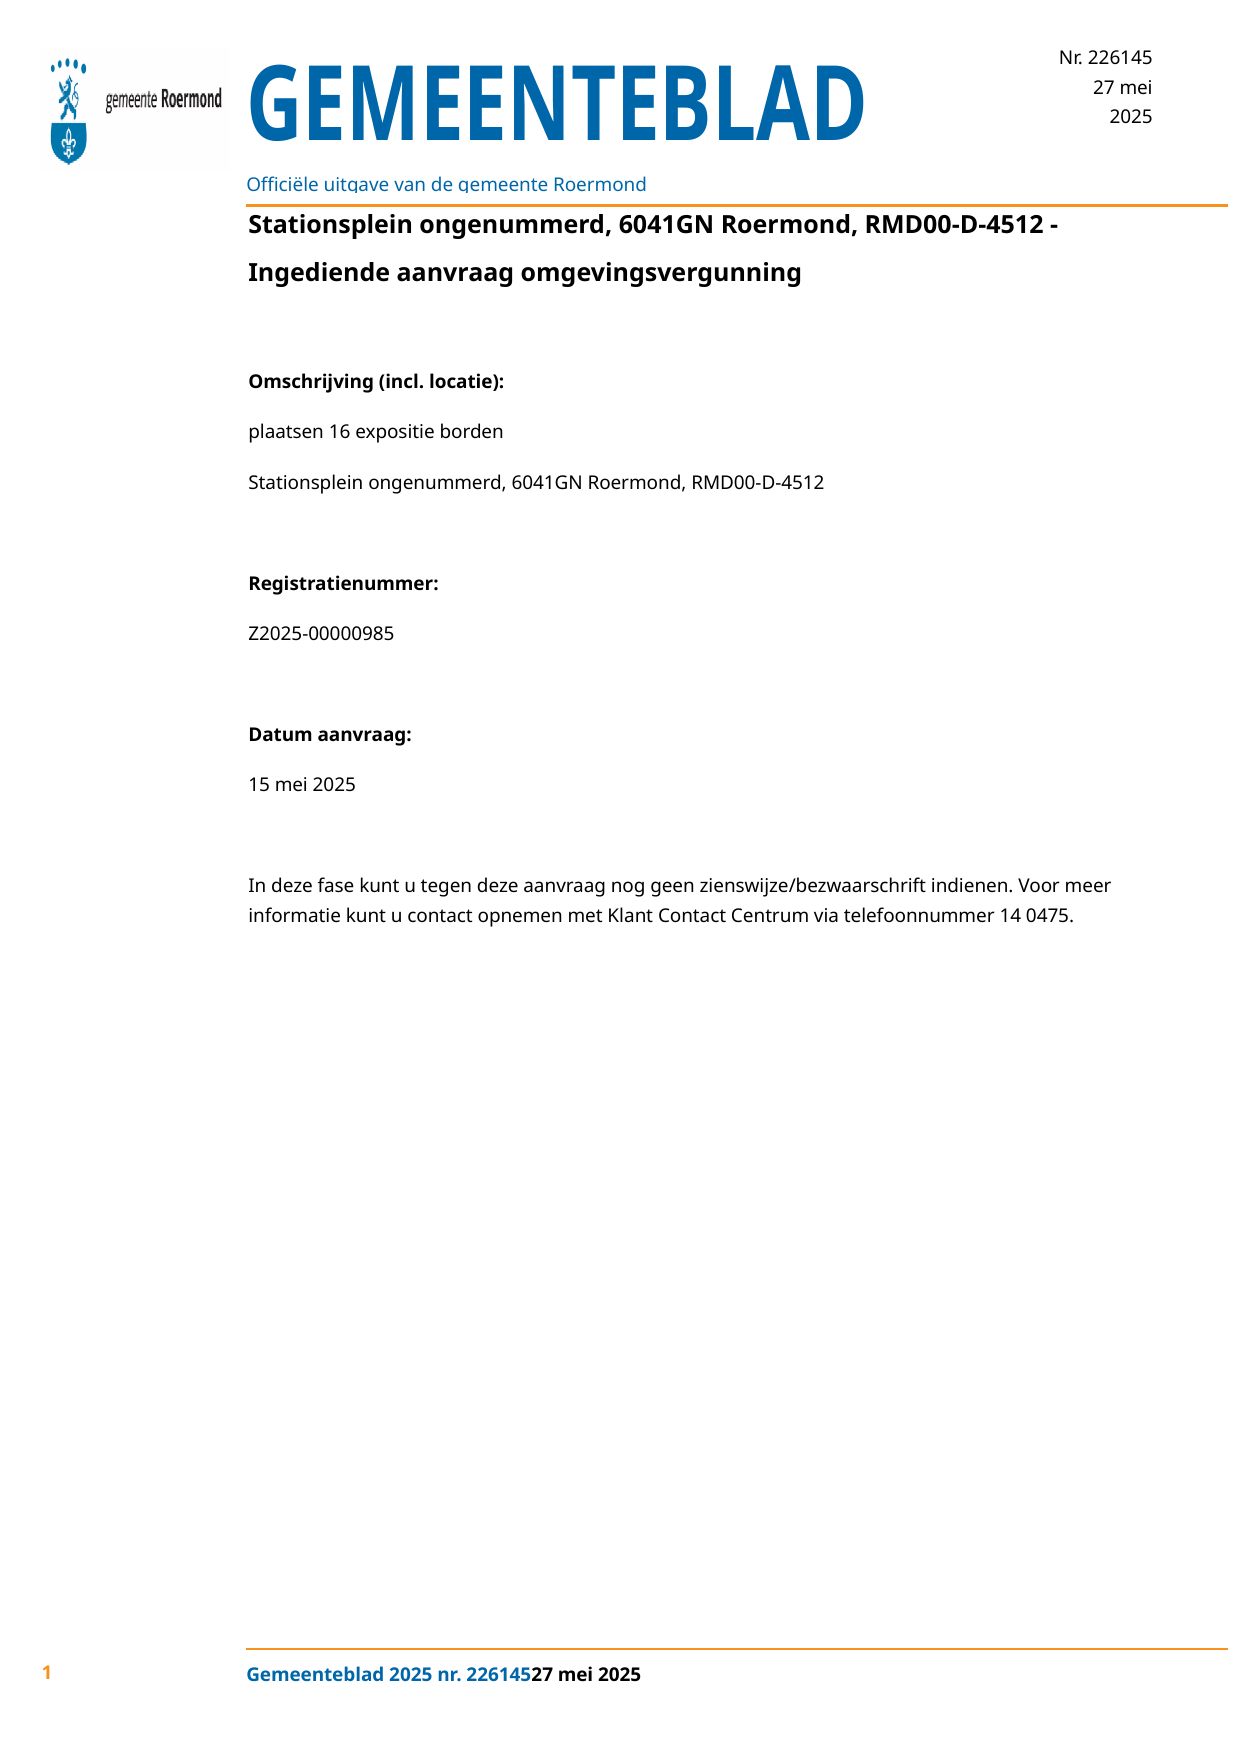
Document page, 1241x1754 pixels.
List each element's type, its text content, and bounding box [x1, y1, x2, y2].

text 15 mei 2025 [248, 772, 1152, 797]
text Omschrijving (incl. locatie): [248, 368, 1152, 394]
text plaatsen 16 expositie borden [248, 419, 1152, 444]
text Stationsplein ongenummerd, 6041GN Roermond, RMD00-D-4512 [248, 469, 1152, 495]
text Z2025-00000985 [248, 620, 1152, 646]
picture [41, 47, 231, 172]
text Stationsplein ongenummerd, 6041GN Roermond, RMD00-D-4512 - Ingediende aanvraag omgevingsvergunning [248, 207, 1152, 288]
text Datum aanvraag: [248, 721, 1152, 747]
text In deze fase kunt u tegen deze aanvraag nog geen zienswijze/bezwaarschrift indienen. Voor meer informatie kunt u contact opnemen met Klant Contact Centrum via telefoonnummer 14 0475. [248, 872, 1152, 928]
text Registratienummer: [248, 570, 1152, 596]
